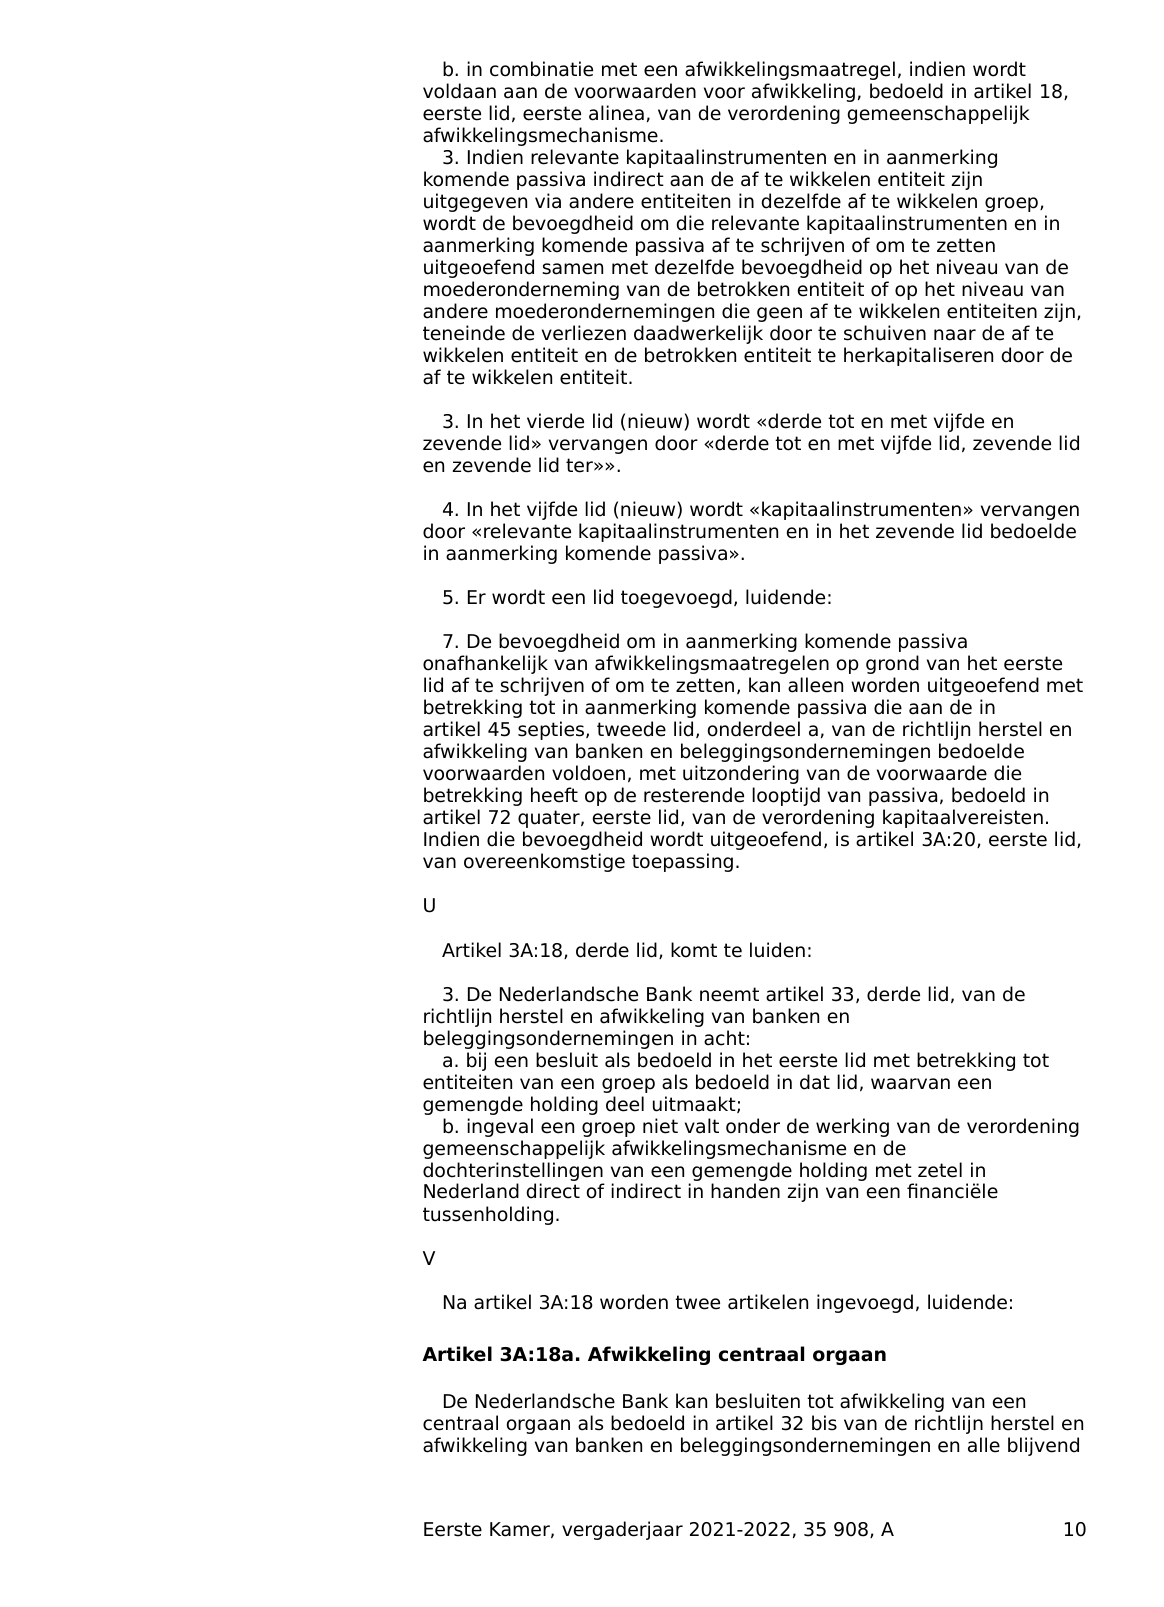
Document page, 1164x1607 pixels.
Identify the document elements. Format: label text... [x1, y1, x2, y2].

subtitle Artikel 3A:18a. Afwikkeling centraal orgaan [422, 1344, 1087, 1366]
text 3. De Nederlandsche Bank neemt artikel 33, derde lid, van de richtlijn herstel en afwikkeling van banken en beleggingsondernemingen in acht: [422, 984, 1087, 1049]
text Artikel 3A:18, derde lid, komt te luiden: [422, 939, 1087, 961]
text b. in combinatie met een afwikkelingsmaatregel, indien wordt voldaan aan de voorwaarden voor afwikkeling, bedoeld in artikel 18, eerste lid, eerste alinea, van de verordening gemeenschappelijk afwikkelingsmechanisme. [422, 59, 1087, 147]
text 3. In het vierde lid (nieuw) wordt «derde tot en met vijfde en zevende lid» vervangen door «derde tot en met vijfde lid, zevende lid en zevende lid ter»». [422, 411, 1087, 477]
text a. bij een besluit als bedoeld in het eerste lid met betrekking tot entiteiten van een groep als bedoeld in dat lid, waarvan een gemengde holding deel uitmaakt; [422, 1049, 1087, 1116]
text b. ingeval een groep niet valt onder de werking van de verordening gemeenschappelijk afwikkelingsmechanisme en de dochterinstellingen van een gemengde holding met zetel in Nederland direct of indirect in handen zijn van een financiële tussenholding. [422, 1116, 1087, 1225]
text Na artikel 3A:18 worden twee artikelen ingevoegd, luidende: [422, 1292, 1087, 1314]
text U [422, 895, 1087, 917]
text V [422, 1248, 1087, 1269]
text 3. Indien relevante kapitaalinstrumenten en in aanmerking komende passiva indirect aan de af te wikkelen entiteit zijn uitgegeven via andere entiteiten in dezelfde af te wikkelen groep, wordt de bevoegdheid om die relevante kapitaalinstrumenten en in aanmerking komende passiva af te schrijven of om te zetten uitgeoefend samen met dezelfde bevoegdheid op het niveau van de moederonderneming van de betrokken entiteit of op het niveau van andere moederondernemingen die geen af te wikkelen entiteiten zijn, teneinde de verliezen daadwerkelijk door te schuiven naar de af te wikkelen entiteit en de betrokken entiteit te herkapitaliseren door de af te wikkelen entiteit. [422, 147, 1087, 389]
text De Nederlandsche Bank kan besluiten tot afwikkeling van een centraal orgaan als bedoeld in artikel 32 bis van de richtlijn herstel en afwikkeling van banken en beleggingsondernemingen en alle blijvend [422, 1391, 1087, 1457]
text 7. De bevoegdheid om in aanmerking komende passiva onafhankelijk van afwikkelingsmaatregelen op grond van het eerste lid af te schrijven of om te zetten, kan alleen worden uitgeoefend met betrekking tot in aanmerking komende passiva die aan de in artikel 45 septies, tweede lid, onderdeel a, van de richtlijn herstel en afwikkeling van banken en beleggingsondernemingen bedoelde voorwaarden voldoen, met uitzondering van de voorwaarde die betrekking heeft op de resterende looptijd van passiva, bedoeld in artikel 72 quater, eerste lid, van de verordening kapitaalvereisten. Indien die bevoegdheid wordt uitgeoefend, is artikel 3A:20, eerste lid, van overeenkomstige toepassing. [422, 631, 1087, 873]
text 5. Er wordt een lid toegevoegd, luidende: [422, 587, 1087, 609]
text 4. In het vijfde lid (nieuw) wordt «kapitaalinstrumenten» vervangen door «relevante kapitaalinstrumenten en in het zevende lid bedoelde in aanmerking komende passiva». [422, 499, 1087, 565]
